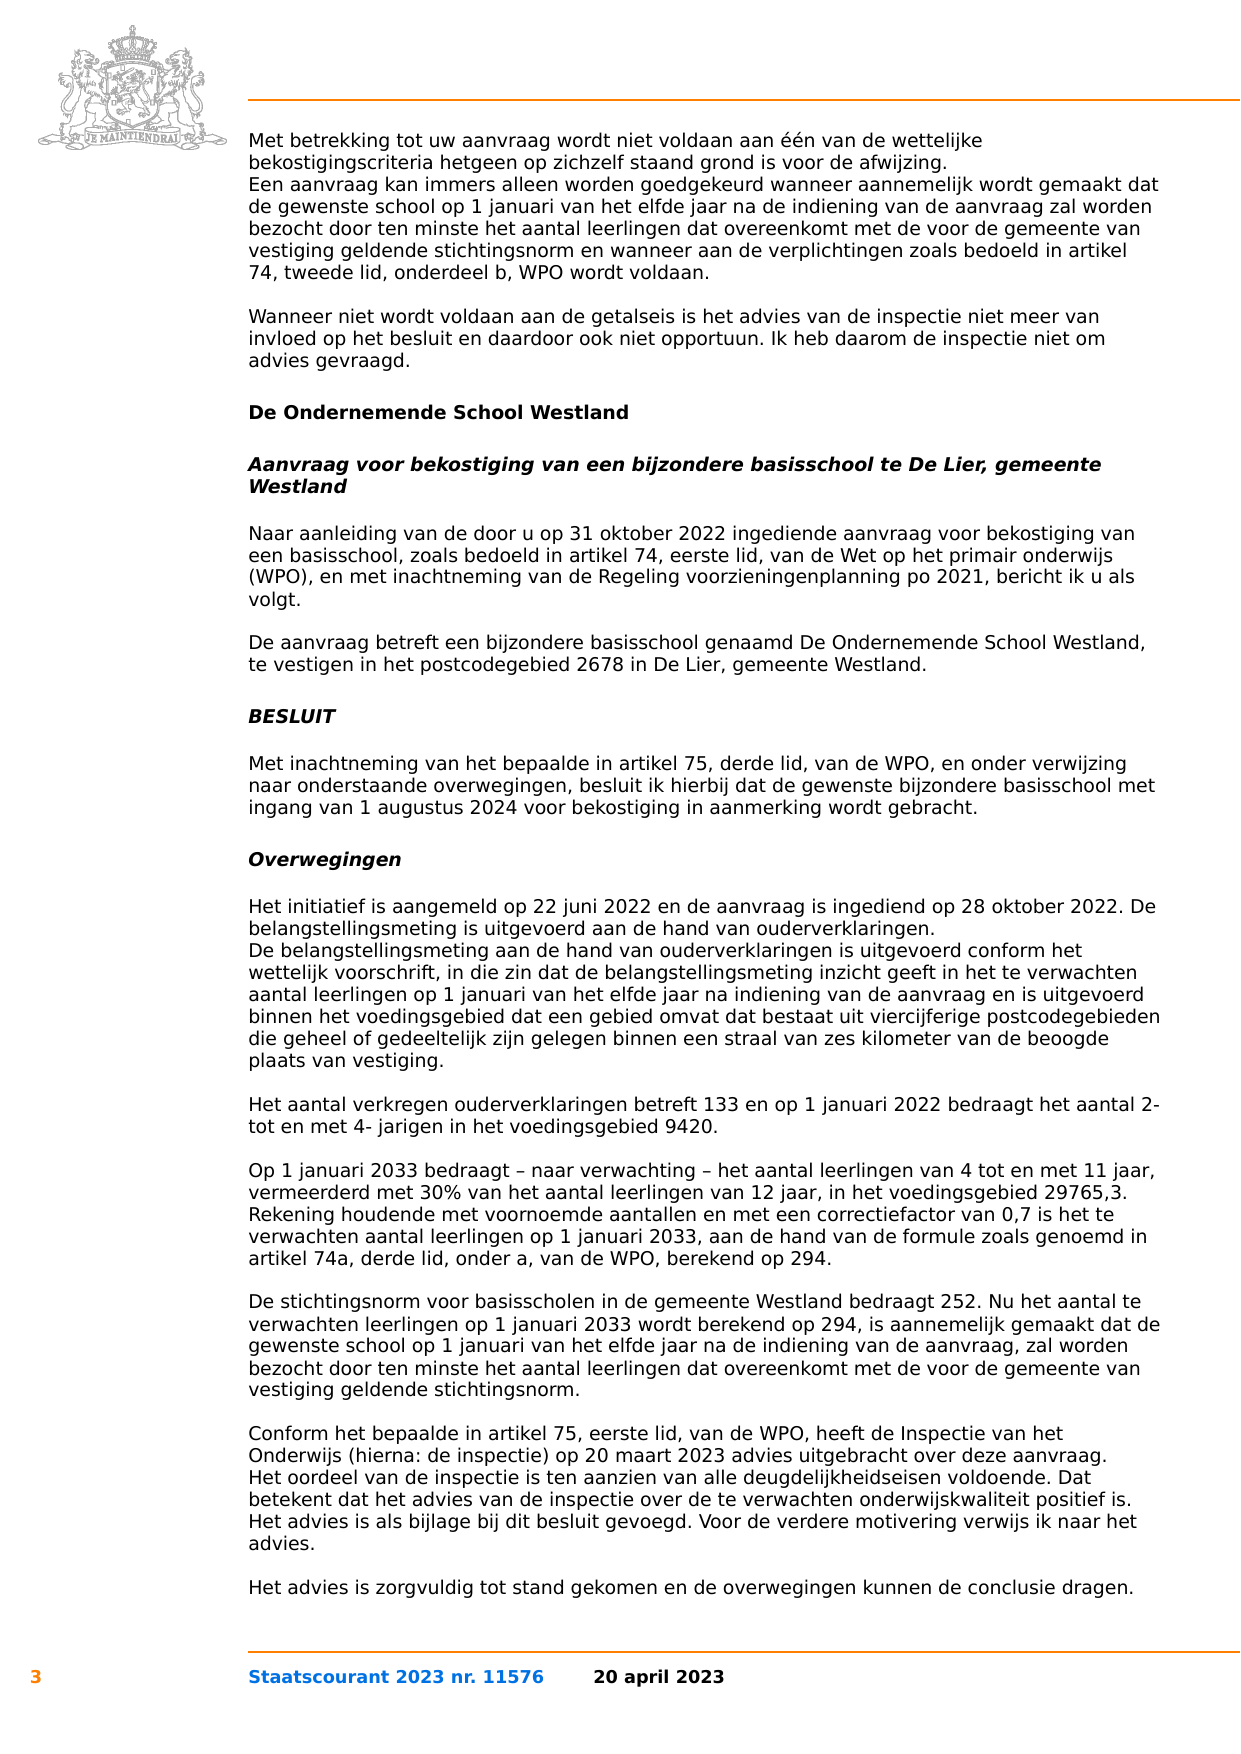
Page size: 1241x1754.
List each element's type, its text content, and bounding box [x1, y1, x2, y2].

text Het initiatief is aangemeld op 22 juni 2022 en de aanvraag is ingediend op 28 oktober 2022. De belangstellingsmeting is uitgevoerd aan de hand van ouderverklaringen. [248, 896, 1163, 940]
text Het oordeel van de inspectie is ten aanzien van alle deugdelijkheidseisen voldoende. Dat betekent dat het advies van de inspectie over de te verwachten onderwijskwaliteit positief is. [248, 1467, 1163, 1511]
text Rekening houdende met voornoemde aantallen en met een correctiefactor van 0,7 is het te verwachten aantal leerlingen op 1 januari 2033, aan de hand van de formule zoals genoemd in artikel 74a, derde lid, onder a, van de WPO, berekend op 294. [248, 1204, 1163, 1269]
text Een aanvraag kan immers alleen worden goedgekeurd wanneer aannemelijk wordt gemaakt dat de gewenste school op 1 januari van het elfde jaar na de indiening van de aanvraag zal worden bezocht door ten minste het aantal leerlingen dat overeenkomt met de voor de gemeente van vestiging geldende stichtingsnorm en wanneer aan de verplichtingen zoals bedoeld in artikel 74, tweede lid, onderdeel b, WPO wordt voldaan. [248, 174, 1163, 284]
text Met inachtneming van het bepaalde in artikel 75, derde lid, van de WPO, en onder verwijzing naar onderstaande overwegingen, besluit ik hierbij dat de gewenste bijzondere basisschool met ingang van 1 augustus 2024 voor bekostiging in aanmerking wordt gebracht. [248, 753, 1163, 819]
picture [38, 25, 227, 150]
text Het aantal verkregen ouderverklaringen betreft 133 en op 1 januari 2022 bedraagt het aantal 2- tot en met 4- jarigen in het voedingsgebied 9420. [248, 1094, 1163, 1138]
subtitle BESLUIT [248, 706, 1163, 728]
text De belangstellingsmeting aan de hand van ouderverklaringen is uitgevoerd conform het wettelijk voorschrift, in die zin dat de belangstellingsmeting inzicht geeft in het te verwachten aantal leerlingen op 1 januari van het elfde jaar na indiening van de aanvraag en is uitgevoerd binnen het voedingsgebied dat een gebied omvat dat bestaat uit viercijferige postcodegebieden die geheel of gedeeltelijk zijn gelegen binnen een straal van zes kilometer van de beoogde plaats van vestiging. [248, 940, 1163, 1072]
text Wanneer niet wordt voldaan aan de getalseis is het advies van de inspectie niet meer van invloed op het besluit en daardoor ook niet opportuun. Ik heb daarom de inspectie niet om advies gevraagd. [248, 306, 1163, 372]
subtitle Aanvraag voor bekostiging van een bijzondere basisschool te De Lier, gemeente Westland [248, 453, 1163, 497]
text Het advies is als bijlage bij dit besluit gevoegd. Voor de verdere motivering verwijs ik naar het advies. [248, 1511, 1163, 1555]
text Naar aanleiding van de door u op 31 oktober 2022 ingediende aanvraag voor bekostiging van een basisschool, zoals bedoeld in artikel 74, eerste lid, van de Wet op het primair onderwijs (WPO), en met inachtneming van de Regeling voorzieningenplanning po 2021, bericht ik u als volgt. [248, 522, 1163, 610]
text Met betrekking tot uw aanvraag wordt niet voldaan aan één van de wettelijke bekostigingscriteria hetgeen op zichzelf staand grond is voor de afwijzing. [248, 130, 1163, 174]
text Conform het bepaalde in artikel 75, eerste lid, van de WPO, heeft de Inspectie van het Onderwijs (hierna: de inspectie) op 20 maart 2023 advies uitgebracht over deze aanvraag. [248, 1423, 1163, 1467]
subtitle De Ondernemende School Westland [248, 402, 1163, 423]
subtitle Overwegingen [248, 849, 1163, 871]
text Het advies is zorgvuldig tot stand gekomen en de overwegingen kunnen de conclusie dragen. [248, 1577, 1163, 1599]
text De stichtingsnorm voor basisscholen in de gemeente Westland bedraagt 252. Nu het aantal te verwachten leerlingen op 1 januari 2033 wordt berekend op 294, is aannemelijk gemaakt dat de gewenste school op 1 januari van het elfde jaar na de indiening van de aanvraag, zal worden bezocht door ten minste het aantal leerlingen dat overeenkomt met de voor de gemeente van vestiging geldende stichtingsnorm. [248, 1291, 1163, 1401]
text Op 1 januari 2033 bedraagt – naar verwachting – het aantal leerlingen van 4 tot en met 11 jaar, vermeerderd met 30% van het aantal leerlingen van 12 jaar, in het voedingsgebied 29765,3. [248, 1160, 1163, 1204]
text De aanvraag betreft een bijzondere basisschool genaamd De Ondernemende School Westland, te vestigen in het postcodegebied 2678 in De Lier, gemeente Westland. [248, 632, 1163, 676]
